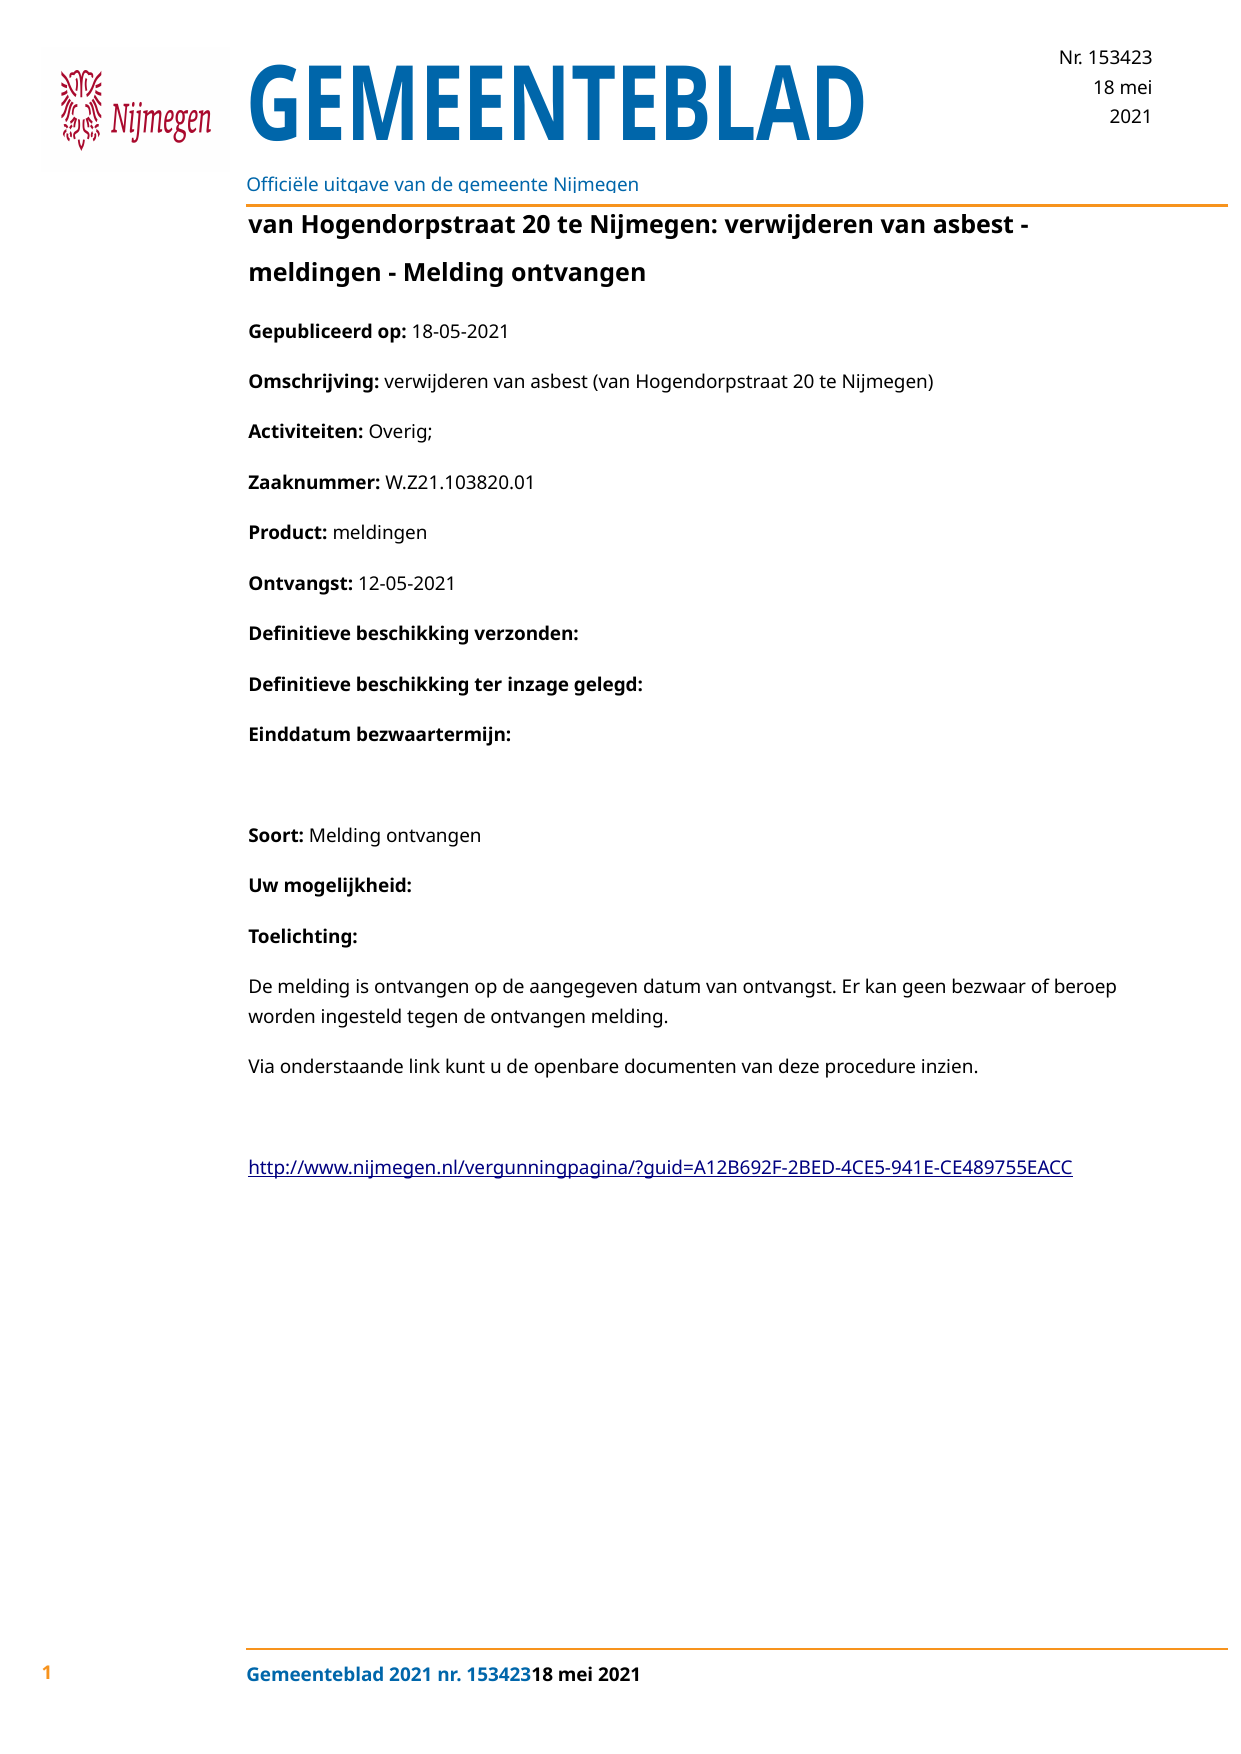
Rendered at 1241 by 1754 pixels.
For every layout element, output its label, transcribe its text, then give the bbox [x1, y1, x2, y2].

text Definitieve beschikking verzonden: [248, 620, 1152, 646]
text http://www.nijmegen.nl/vergunningpagina/?guid=A12B692F-2BED-4CE5-941E-CE489755EACC [248, 1154, 1152, 1180]
text Product: meldingen [248, 519, 1152, 545]
text Soort: Melding ontvangen [248, 822, 1152, 848]
text Omschrijving: verwijderen van asbest (van Hogendorpstraat 20 te Nijmegen) [248, 368, 1152, 394]
text Gepubliceerd op: 18-05-2021 [248, 318, 1152, 344]
text Toelichting: [248, 923, 1152, 949]
picture [41, 47, 231, 172]
text Activiteiten: Overig; [248, 419, 1152, 444]
text Zaaknummer: W.Z21.103820.01 [248, 469, 1152, 495]
text Einddatum bezwaartermijn: [248, 721, 1152, 747]
text Uw mogelijkheid: [248, 872, 1152, 898]
text De melding is ontvangen op de aangegeven datum van ontvangst. Er kan geen bezwaar of beroep worden ingesteld tegen de ontvangen melding. [248, 973, 1152, 1029]
text Via onderstaande link kunt u de openbare documenten van deze procedure inzien. [248, 1053, 1152, 1079]
text van Hogendorpstraat 20 te Nijmegen: verwijderen van asbest - meldingen - Melding ontvangen [248, 207, 1152, 288]
text Definitieve beschikking ter inzage gelegd: [248, 671, 1152, 697]
text Ontvangst: 12-05-2021 [248, 570, 1152, 596]
